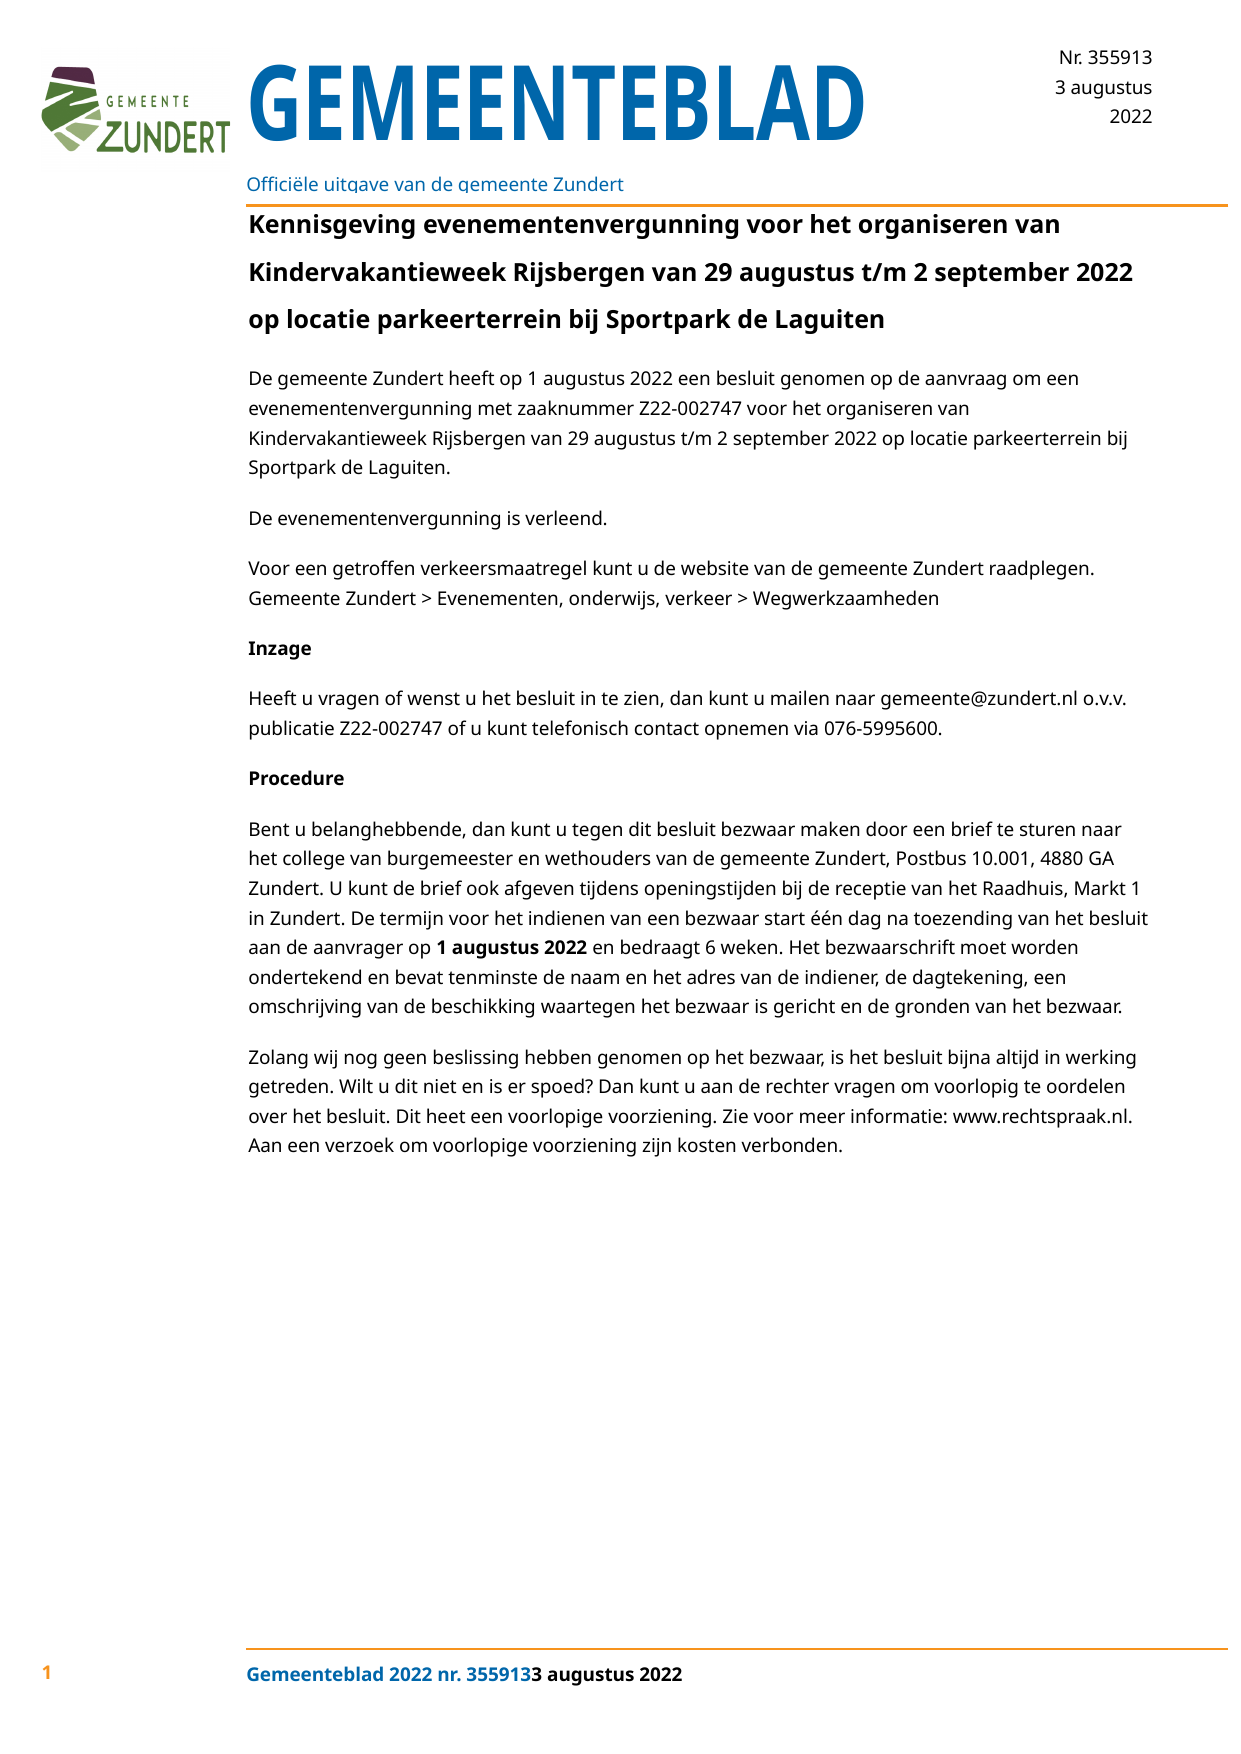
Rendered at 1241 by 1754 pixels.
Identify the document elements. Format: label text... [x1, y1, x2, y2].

text Zolang wij nog geen beslissing hebben genomen op het bezwaar, is het besluit bijna altijd in werking getreden. Wilt u dit niet en is er spoed? Dan kunt u aan de rechter vragen om voorlopig te oordelen over het besluit. Dit heet een voorlopige voorziening. Zie voor meer informatie: www.rechtspraak.nl. Aan een verzoek om voorlopige voorziening zijn kosten verbonden. [248, 1044, 1152, 1158]
text Heeft u vragen of wenst u het besluit in te zien, dan kunt u mailen naar gemeente@zundert.nl o.v.v. publicatie Z22-002747 of u kunt telefonisch contact opnemen via 076-5995600. [248, 686, 1152, 741]
text De evenementenvergunning is verleend. [248, 505, 1152, 530]
text Inzage [248, 635, 1152, 661]
text Procedure [248, 766, 1152, 791]
picture [41, 47, 231, 172]
text Kennisgeving evenementenvergunning voor het organiseren van Kindervakantieweek Rijsbergen van 29 augustus t/m 2 september 2022 op locatie parkeerterrein bij Sportpark de Laguiten [248, 207, 1152, 336]
text De gemeente Zundert heeft op 1 augustus 2022 een besluit genomen op de aanvraag om een evenementenvergunning met zaaknummer Z22-002747 voor het organiseren van Kindervakantieweek Rijsbergen van 29 augustus t/m 2 september 2022 op locatie parkeerterrein bij Sportpark de Laguiten. [248, 366, 1152, 480]
text Voor een getroffen verkeersmaatregel kunt u de website van de gemeente Zundert raadplegen. Gemeente Zundert > Evenementen, onderwijs, verkeer > Wegwerkzaamheden [248, 555, 1152, 610]
text Bent u belanghebbende, dan kunt u tegen dit besluit bezwaar maken door een brief te sturen naar het college van burgemeester en wethouders van de gemeente Zundert, Postbus 10.001, 4880 GA Zundert. U kunt de brief ook afgeven tijdens openingstijden bij de receptie van het Raadhuis, Markt 1 in Zundert. De termijn voor het indienen van een bezwaar start één dag na toezending van het besluit aan de aanvrager op 1 augustus 2022 en bedraagt 6 weken. Het bezwaarschrift moet worden ondertekend en bevat tenminste de naam en het adres van de indiener, de dagtekening, een omschrijving van de beschikking waartegen het bezwaar is gericht en de gronden van het bezwaar. [248, 816, 1152, 1019]
